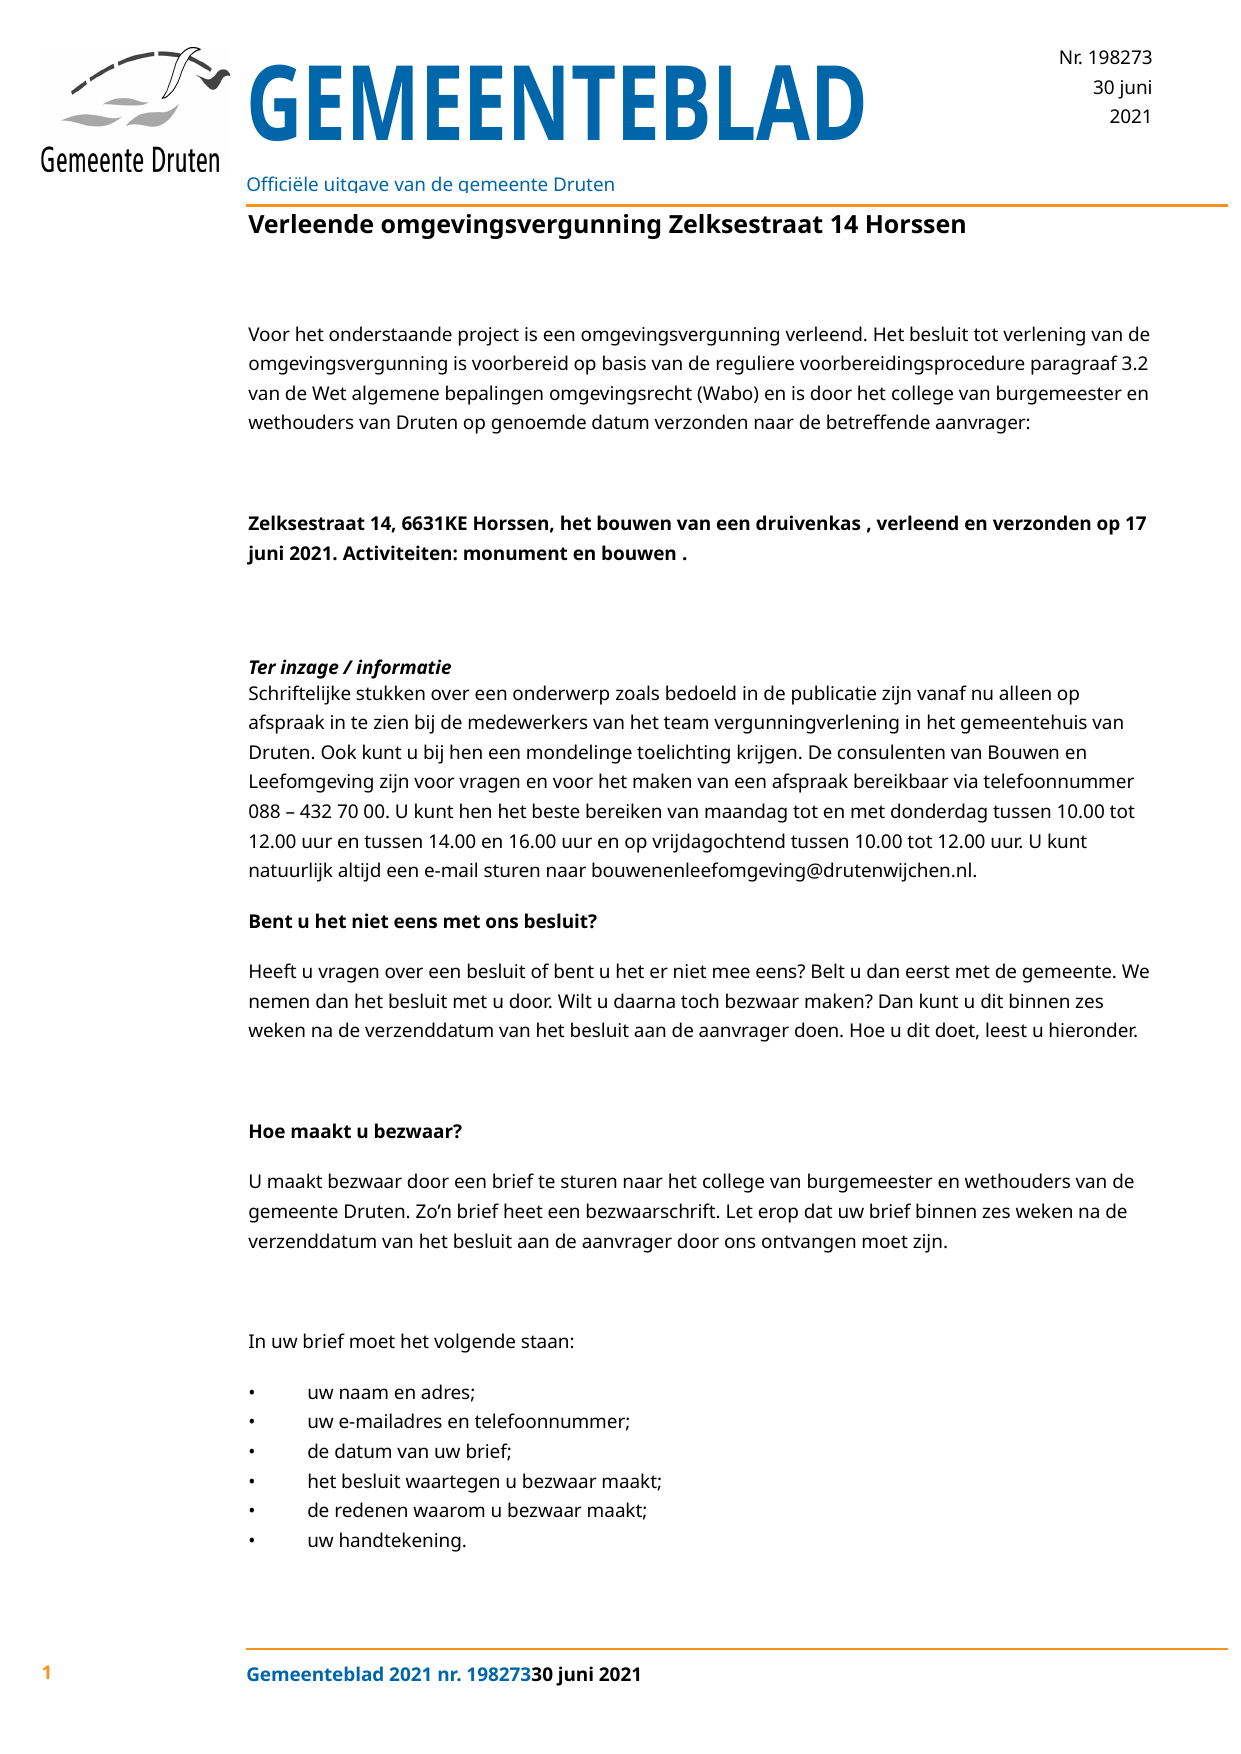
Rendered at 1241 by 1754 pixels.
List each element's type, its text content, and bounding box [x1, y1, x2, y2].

list uw e-mailadres en telefoonnummer; [248, 1409, 1152, 1434]
list uw handtekening. [248, 1527, 1152, 1553]
text Heeft u vragen over een besluit of bent u het er niet mee eens? Belt u dan eerst met de gemeente. We nemen dan het besluit met u door. Wilt u daarna toch bezwaar maken? Dan kunt u dit binnen zes weken na de verzenddatum van het besluit aan de aanvrager doen. Hoe u dit doet, leest u hieronder. [248, 958, 1152, 1043]
text Bent u het niet eens met ons besluit? [248, 908, 1152, 934]
picture [41, 47, 231, 172]
list uw naam en adres; [248, 1379, 1152, 1405]
text Zelksestraat 14, 6631KE Horssen, het bouwen van een druivenkas , verleend en verzonden op 17 juni 2021. Activiteiten: monument en bouwen . [248, 510, 1152, 566]
list de datum van uw brief; [248, 1438, 1152, 1464]
text Schriftelijke stukken over een onderwerp zoals bedoeld in de publicatie zijn vanaf nu alleen op afspraak in te zien bij de medewerkers van het team vergunningverlening in het gemeentehuis van Druten. Ook kunt u bij hen een mondelinge toelichting krijgen. De consulenten van Bouwen en Leefomgeving zijn voor vragen en voor het maken van een afspraak bereikbaar via telefoonnummer 088 – 432 70 00. U kunt hen het beste bereiken van maandag tot en met donderdag tussen 10.00 tot 12.00 uur en tussen 14.00 en 16.00 uur en op vrijdagochtend tussen 10.00 tot 12.00 uur. U kunt natuurlijk altijd een e-mail sturen naar bouwenenleefomgeving@drutenwijchen.nl. [248, 680, 1152, 883]
text U maakt bezwaar door een brief te sturen naar het college van burgemeester en wethouders van de gemeente Druten. Zo’n brief heet een bezwaarschrift. Let erop dat uw brief binnen zes weken na de verzenddatum van het besluit aan de aanvrager door ons ontvangen moet zijn. [248, 1169, 1152, 1254]
text Voor het onderstaande project is een omgevingsvergunning verleend. Het besluit tot verlening van de omgevingsvergunning is voorbereid op basis van de reguliere voorbereidingsprocedure paragraaf 3.2 van de Wet algemene bepalingen omgevingsrecht (Wabo) en is door het college van burgemeester en wethouders van Druten op genoemde datum verzonden naar de betreffende aanvrager: [248, 321, 1152, 435]
list het besluit waartegen u bezwaar maakt; [248, 1468, 1152, 1494]
text Hoe maakt u bezwaar? [248, 1118, 1152, 1144]
text Verleende omgevingsvergunning Zelksestraat 14 Horssen [248, 207, 1152, 241]
text Ter inzage / informatie [248, 654, 1152, 680]
list de redenen waarom u bezwaar maakt; [248, 1497, 1152, 1523]
text In uw brief moet het volgende staan: [248, 1329, 1152, 1354]
